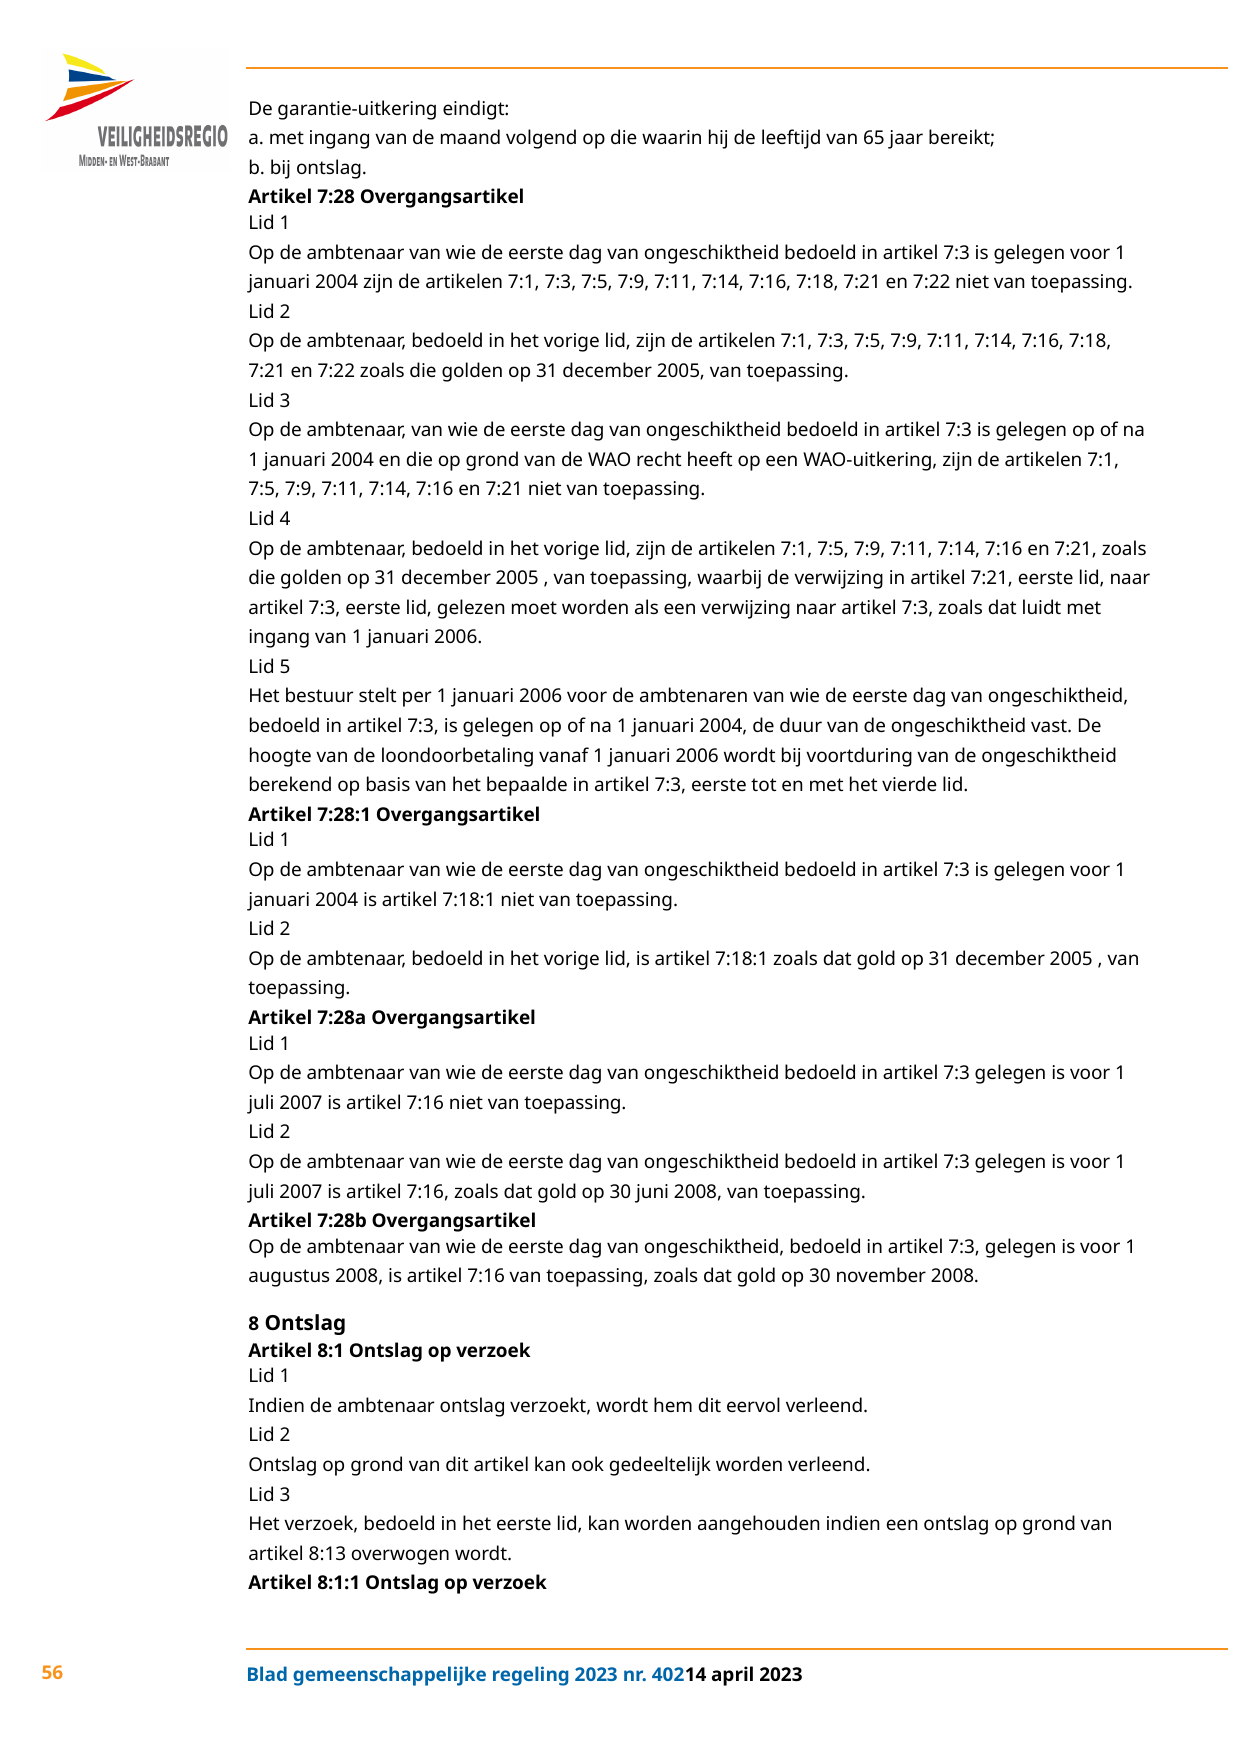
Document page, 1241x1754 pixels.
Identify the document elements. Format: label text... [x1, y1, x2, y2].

text a. met ingang van de maand volgend op die waarin hij de leeftijd van 65 jaar bereikt; [248, 124, 1152, 150]
text Lid 1 [248, 827, 1152, 852]
text Lid 1 [248, 1030, 1152, 1056]
text Het verzoek, bedoeld in het eerste lid, kan worden aangehouden indien een ontslag op grond van artikel 8:13 overwogen wordt. [248, 1510, 1152, 1566]
text Lid 4 [248, 505, 1152, 531]
text Artikel 7:28:1 Overgangsartikel [248, 801, 1152, 827]
picture [41, 47, 231, 172]
text Artikel 7:28b Overgangsartikel [248, 1207, 1152, 1233]
text Indien de ambtenaar ontslag verzoekt, wordt hem dit eervol verleend. [248, 1392, 1152, 1418]
text Artikel 7:28a Overgangsartikel [248, 1004, 1152, 1030]
text b. bij ontslag. [248, 154, 1152, 180]
text Op de ambtenaar, bedoeld in het vorige lid, is artikel 7:18:1 zoals dat gold op 31 december 2005 , van toepassing. [248, 945, 1152, 1000]
text Artikel 8:1:1 Ontslag op verzoek [248, 1569, 1152, 1595]
text Op de ambtenaar van wie de eerste dag van ongeschiktheid, bedoeld in artikel 7:3, gelegen is voor 1 augustus 2008, is artikel 7:16 van toepassing, zoals dat gold op 30 november 2008. [248, 1233, 1152, 1288]
text De garantie-uitkering eindigt: [248, 95, 1152, 121]
text Lid 2 [248, 1119, 1152, 1144]
text Lid 1 [248, 209, 1152, 235]
text Op de ambtenaar van wie de eerste dag van ongeschiktheid bedoeld in artikel 7:3 gelegen is voor 1 juli 2007 is artikel 7:16 niet van toepassing. [248, 1059, 1152, 1115]
text Op de ambtenaar, van wie de eerste dag van ongeschiktheid bedoeld in artikel 7:3 is gelegen op of na 1 januari 2004 en die op grond van de WAO recht heeft op een WAO-uitkering, zijn de artikelen 7:1, 7:5, 7:9, 7:11, 7:14, 7:16 en 7:21 niet van toepassing. [248, 416, 1152, 501]
text Op de ambtenaar van wie de eerste dag van ongeschiktheid bedoeld in artikel 7:3 is gelegen voor 1 januari 2004 zijn de artikelen 7:1, 7:3, 7:5, 7:9, 7:11, 7:14, 7:16, 7:18, 7:21 en 7:22 niet van toepassing. [248, 239, 1152, 294]
text Op de ambtenaar, bedoeld in het vorige lid, zijn de artikelen 7:1, 7:3, 7:5, 7:9, 7:11, 7:14, 7:16, 7:18, 7:21 en 7:22 zoals die golden op 31 december 2005, van toepassing. [248, 328, 1152, 383]
text Lid 5 [248, 653, 1152, 679]
text Artikel 7:28 Overgangsartikel [248, 183, 1152, 209]
text Artikel 8:1 Ontslag op verzoek [248, 1337, 1152, 1362]
text Lid 3 [248, 387, 1152, 412]
text 8 Ontslag [248, 1308, 1152, 1337]
text Het bestuur stelt per 1 januari 2006 voor de ambtenaren van wie de eerste dag van ongeschiktheid, bedoeld in artikel 7:3, is gelegen op of na 1 januari 2004, de duur van de ongeschiktheid vast. De hoogte van de loondoorbetaling vanaf 1 januari 2006 wordt bij voortduring van de ongeschiktheid berekend op basis van het bepaalde in artikel 7:3, eerste tot en met het vierde lid. [248, 683, 1152, 797]
text Lid 2 [248, 915, 1152, 941]
text Lid 2 [248, 1422, 1152, 1447]
text Op de ambtenaar van wie de eerste dag van ongeschiktheid bedoeld in artikel 7:3 gelegen is voor 1 juli 2007 is artikel 7:16, zoals dat gold op 30 juni 2008, van toepassing. [248, 1148, 1152, 1203]
text Op de ambtenaar, bedoeld in het vorige lid, zijn de artikelen 7:1, 7:5, 7:9, 7:11, 7:14, 7:16 en 7:21, zoals die golden op 31 december 2005 , van toepassing, waarbij de verwijzing in artikel 7:21, eerste lid, naar artikel 7:3, eerste lid, gelezen moet worden als een verwijzing naar artikel 7:3, zoals dat luidt met ingang van 1 januari 2006. [248, 535, 1152, 649]
text Lid 3 [248, 1481, 1152, 1507]
text Lid 2 [248, 298, 1152, 324]
text Op de ambtenaar van wie de eerste dag van ongeschiktheid bedoeld in artikel 7:3 is gelegen voor 1 januari 2004 is artikel 7:18:1 niet van toepassing. [248, 856, 1152, 912]
text Lid 1 [248, 1362, 1152, 1388]
text Ontslag op grond van dit artikel kan ook gedeeltelijk worden verleend. [248, 1451, 1152, 1477]
